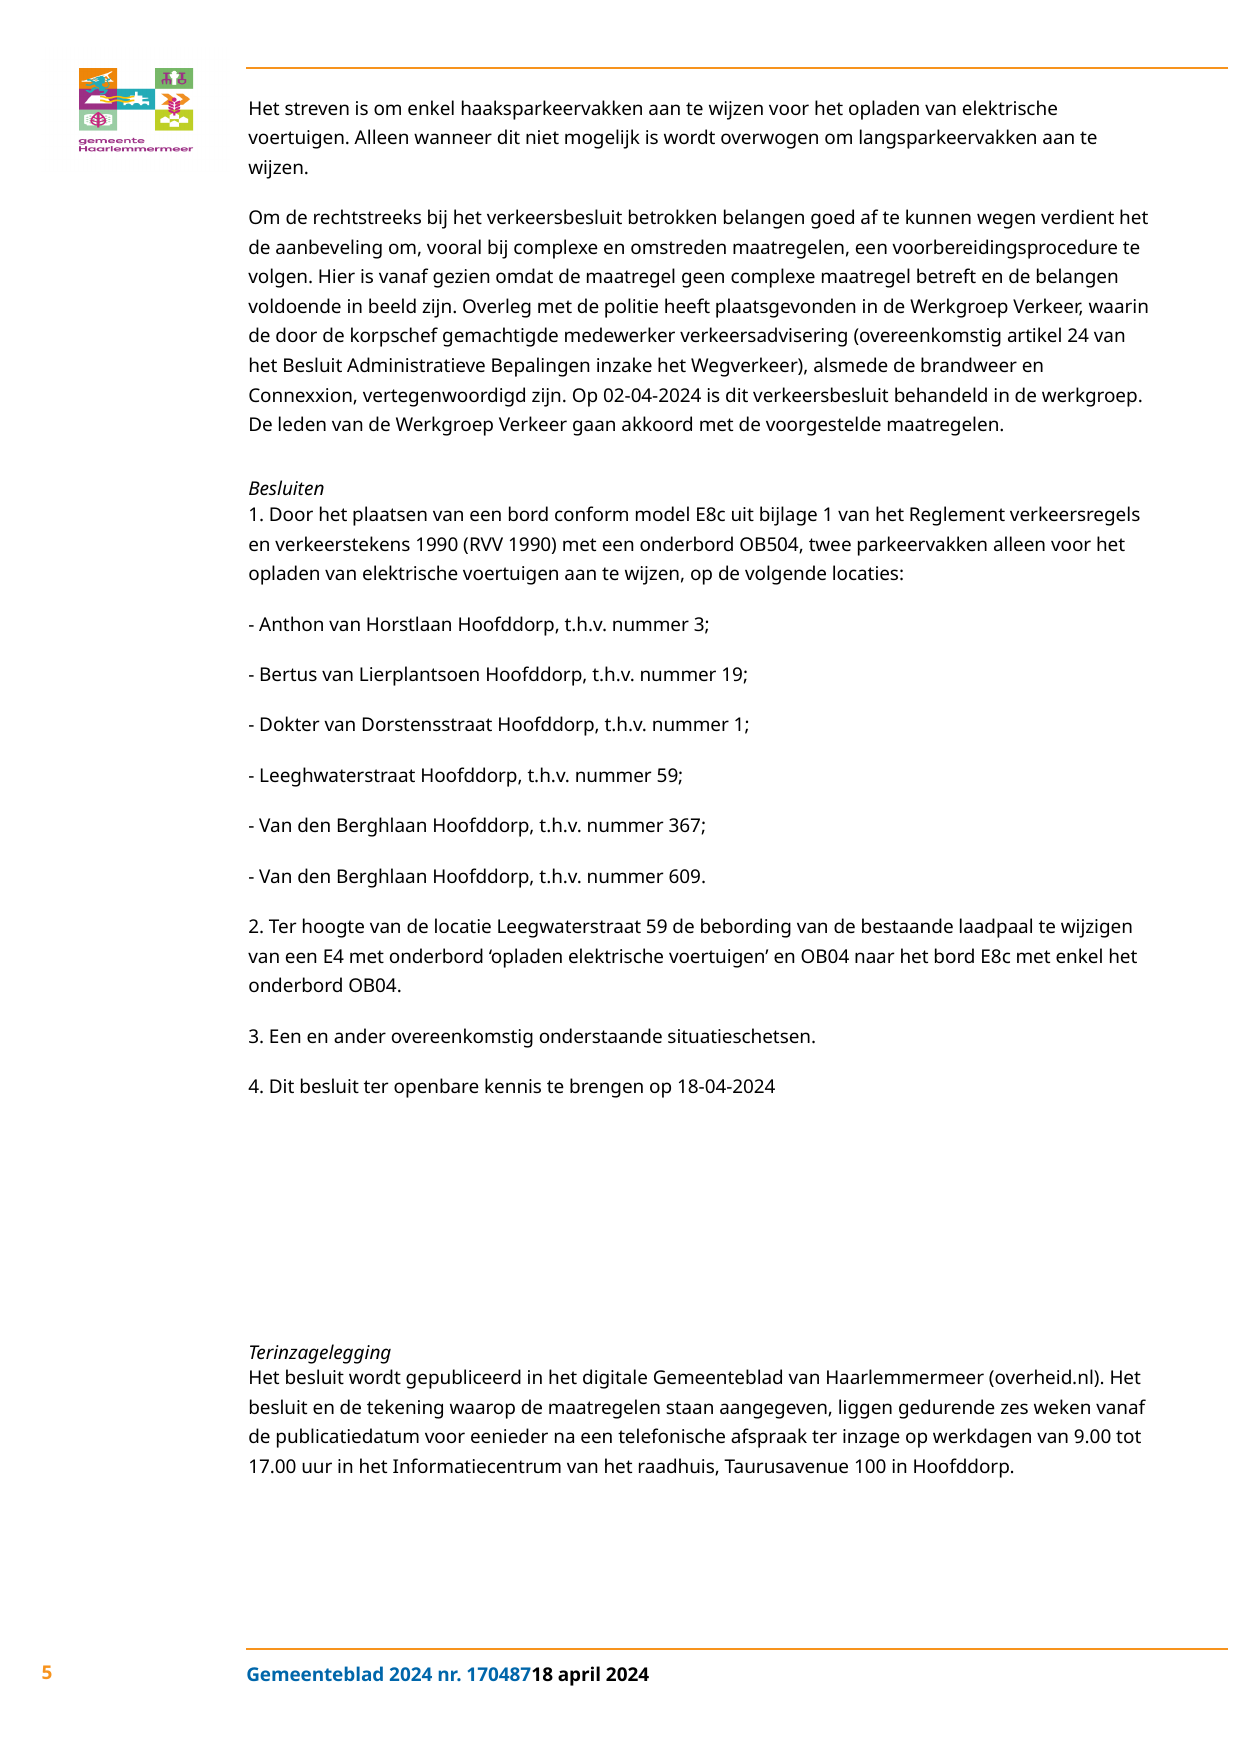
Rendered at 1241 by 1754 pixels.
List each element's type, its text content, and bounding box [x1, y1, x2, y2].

text 3. Een en ander overeenkomstig onderstaande situatieschetsen. [248, 1023, 1152, 1048]
text Het besluit wordt gepubliceerd in het digitale Gemeenteblad van Haarlemmermeer (overheid.nl). Het besluit en de tekening waarop de maatregelen staan aangegeven, liggen gedurende zes weken vanaf de publicatiedatum voor eenieder na een telefonische afspraak ter inzage op werkdagen van 9.00 tot 17.00 uur in het Informatiecentrum van het raadhuis, Taurusavenue 100 in Hoofddorp. [248, 1364, 1152, 1479]
text - Van den Berghlaan Hoofddorp, t.h.v. nummer 609. [248, 863, 1152, 888]
text Terinzagelegging [248, 1339, 1152, 1364]
text 2. Ter hoogte van de locatie Leegwaterstraat 59 de bebording van de bestaande laadpaal te wijzigen van een E4 met onderbord ‘opladen elektrische voertuigen’ en OB04 naar het bord E8c met enkel het onderbord OB04. [248, 913, 1152, 998]
text Besluiten [248, 475, 1152, 501]
text 1. Door het plaatsen van een bord conform model E8c uit bijlage 1 van het Reglement verkeersregels en verkeerstekens 1990 (RVV 1990) met een onderbord OB504, twee parkeervakken alleen voor het opladen van elektrische voertuigen aan te wijzen, op de volgende locaties: [248, 501, 1152, 586]
text - Bertus van Lierplantsoen Hoofddorp, t.h.v. nummer 19; [248, 661, 1152, 687]
text - Van den Berghlaan Hoofddorp, t.h.v. nummer 367; [248, 812, 1152, 838]
text Om de rechtstreeks bij het verkeersbesluit betrokken belangen goed af te kunnen wegen verdient het de aanbeveling om, vooral bij complexe en omstreden maatregelen, een voorbereidingsprocedure te volgen. Hier is vanaf gezien omdat de maatregel geen complexe maatregel betreft en de belangen voldoende in beeld zijn. Overleg met de politie heeft plaatsgevonden in de Werkgroep Verkeer, waarin de door de korpschef gemachtigde medewerker verkeersadvisering (overeenkomstig artikel 24 van het Besluit Administratieve Bepalingen inzake het Wegverkeer), alsmede de brandweer en Connexxion, vertegenwoordigd zijn. Op 02-04-2024 is dit verkeersbesluit behandeld in de werkgroep. De leden van de Werkgroep Verkeer gaan akkoord met de voorgestelde maatregelen. [248, 204, 1152, 437]
text 4. Dit besluit ter openbare kennis te brengen op 18-04-2024 [248, 1073, 1152, 1099]
picture [41, 47, 231, 172]
text - Dokter van Dorstensstraat Hoofddorp, t.h.v. nummer 1; [248, 712, 1152, 737]
text Het streven is om enkel haaksparkeervakken aan te wijzen voor het opladen van elektrische voertuigen. Alleen wanneer dit niet mogelijk is wordt overwogen om langsparkeervakken aan te wijzen. [248, 95, 1152, 180]
text - Leeghwaterstraat Hoofddorp, t.h.v. nummer 59; [248, 762, 1152, 788]
text - Anthon van Horstlaan Hoofddorp, t.h.v. nummer 3; [248, 611, 1152, 636]
